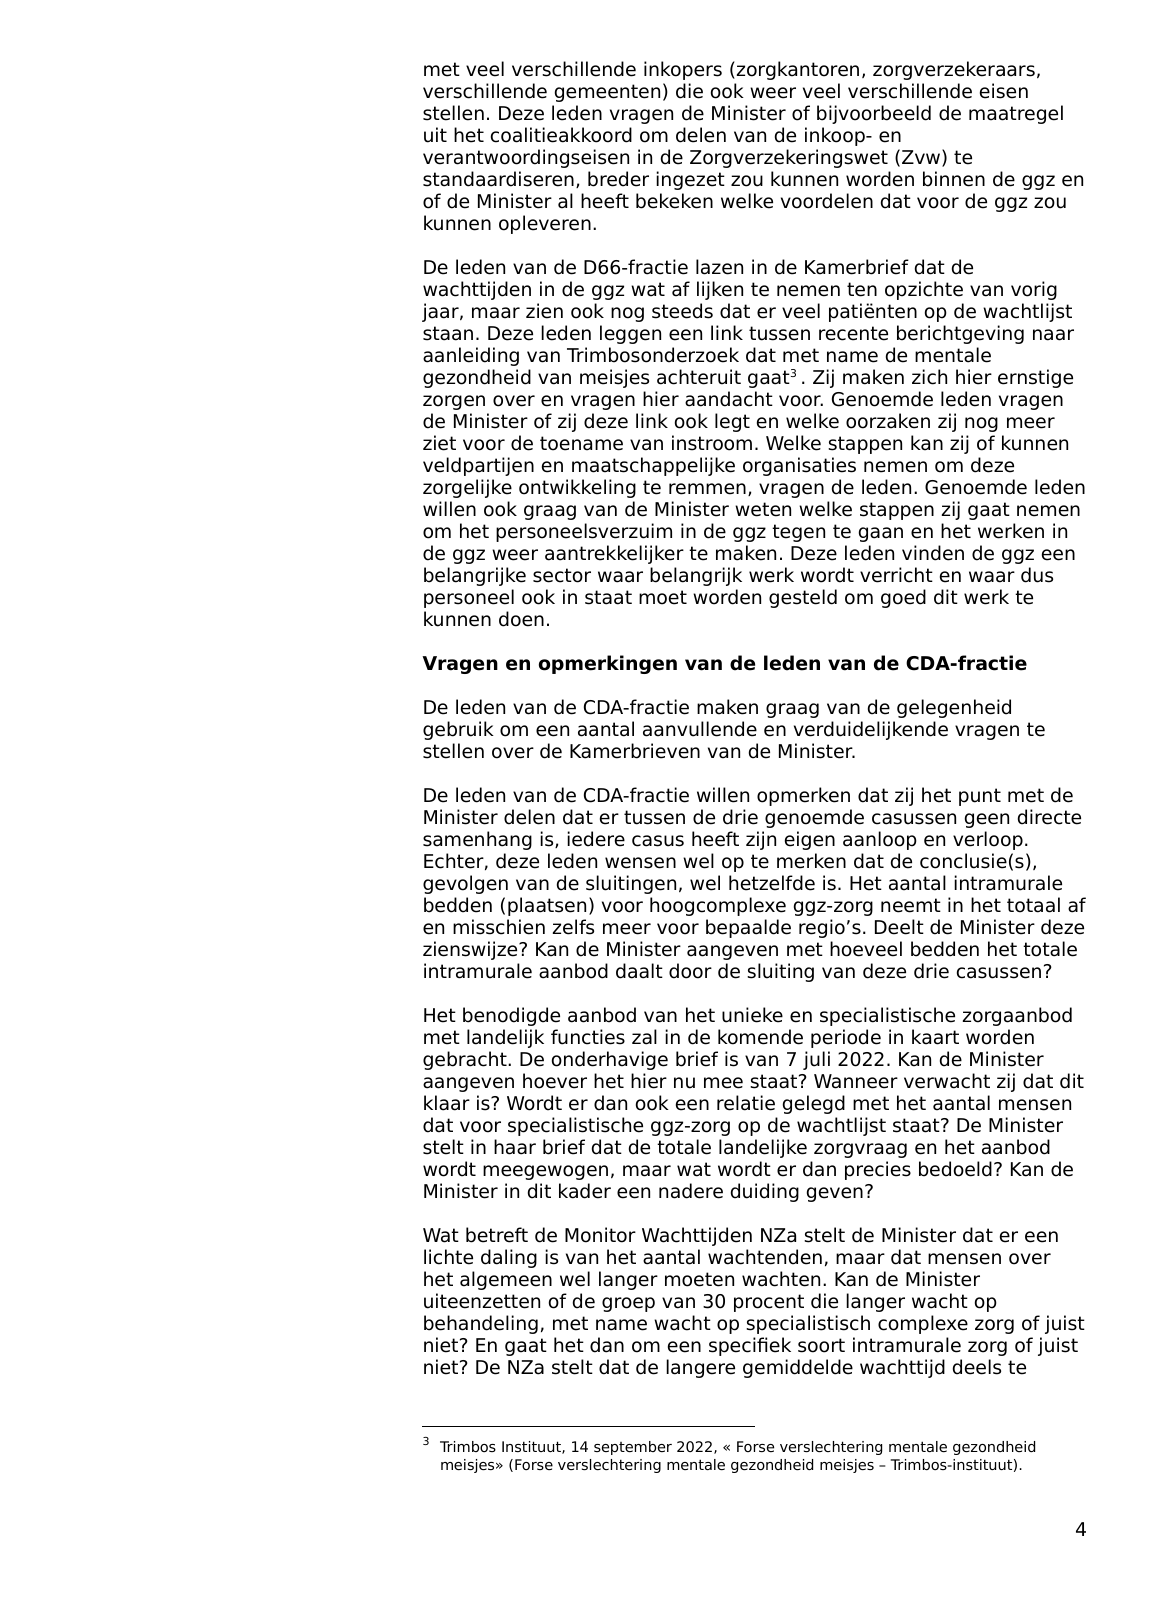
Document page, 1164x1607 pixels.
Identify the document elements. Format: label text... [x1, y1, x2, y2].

text met veel verschillende inkopers (zorgkantoren, zorgverzekeraars, verschillende gemeenten) die ook weer veel verschillende eisen stellen. Deze leden vragen de Minister of bijvoorbeeld de maatregel uit het coalitieakkoord om delen van de inkoop- en verantwoordingseisen in de Zorgverzekeringswet (Zvw) te standaardiseren, breder ingezet zou kunnen worden binnen de ggz en of de Minister al heeft bekeken welke voordelen dat voor de ggz zou kunnen opleveren. [422, 59, 1087, 235]
text De leden van de CDA-fractie willen opmerken dat zij het punt met de Minister delen dat er tussen de drie genoemde casussen geen directe samenhang is, iedere casus heeft zijn eigen aanloop en verloop. Echter, deze leden wensen wel op te merken dat de conclusie(s), gevolgen van de sluitingen, wel hetzelfde is. Het aantal intramurale bedden (plaatsen) voor hoogcomplexe ggz-zorg neemt in het totaal af en misschien zelfs meer voor bepaalde regio’s. Deelt de Minister deze zienswijze? Kan de Minister aangeven met hoeveel bedden het totale intramurale aanbod daalt door de sluiting van deze drie casussen? [422, 785, 1087, 983]
text De leden van de D66-fractie lazen in de Kamerbrief dat de wachttijden in de ggz wat af lijken te nemen ten opzichte van vorig jaar, maar zien ook nog steeds dat er veel patiënten op de wachtlijst staan. Deze leden leggen een link tussen recente berichtgeving naar aanleiding van Trimbosonderzoek dat met name de mentale gezondheid van meisjes achteruit gaat. Zij maken zich hier ernstige zorgen over en vragen hier aandacht voor. Genoemde leden vragen de Minister of zij deze link ook legt en welke oorzaken zij nog meer ziet voor de toename van instroom. Welke stappen kan zij of kunnen veldpartijen en maatschappelijke organisaties nemen om deze zorgelijke ontwikkeling te remmen, vragen de leden. Genoemde leden willen ook graag van de Minister weten welke stappen zij gaat nemen om het personeelsverzuim in de ggz tegen te gaan en het werken in de ggz weer aantrekkelijker te maken. Deze leden vinden de ggz een belangrijke sector waar belangrijk werk wordt verricht en waar dus personeel ook in staat moet worden gesteld om goed dit werk te kunnen doen. [422, 257, 1087, 631]
subtitle Vragen en opmerkingen van de leden van de CDA-fractie [422, 653, 1087, 675]
text Trimbos Instituut, 14 september 2022, « Forse verslechtering mentale gezondheid meisjes» (Forse verslechtering mentale gezondheid meisjes – Trimbos-instituut). [422, 1435, 1087, 1474]
text Het benodigde aanbod van het unieke en specialistische zorgaanbod met landelijk functies zal in de komende periode in kaart worden gebracht. De onderhavige brief is van 7 juli 2022. Kan de Minister aangeven hoever het hier nu mee staat? Wanneer verwacht zij dat dit klaar is? Wordt er dan ook een relatie gelegd met het aantal mensen dat voor specialistische ggz-zorg op de wachtlijst staat? De Minister stelt in haar brief dat de totale landelijke zorgvraag en het aanbod wordt meegewogen, maar wat wordt er dan precies bedoeld? Kan de Minister in dit kader een nadere duiding geven? [422, 1005, 1087, 1203]
text De leden van de CDA-fractie maken graag van de gelegenheid gebruik om een aantal aanvullende en verduidelijkende vragen te stellen over de Kamerbrieven van de Minister. [422, 697, 1087, 763]
text Wat betreft de Monitor Wachttijden NZa stelt de Minister dat er een lichte daling is van het aantal wachtenden, maar dat mensen over het algemeen wel langer moeten wachten. Kan de Minister uiteenzetten of de groep van 30 procent die langer wacht op behandeling, met name wacht op specialistisch complexe zorg of juist niet? En gaat het dan om een specifiek soort intramurale zorg of juist niet? De NZa stelt dat de langere gemiddelde wachttijd deels te [422, 1225, 1087, 1379]
